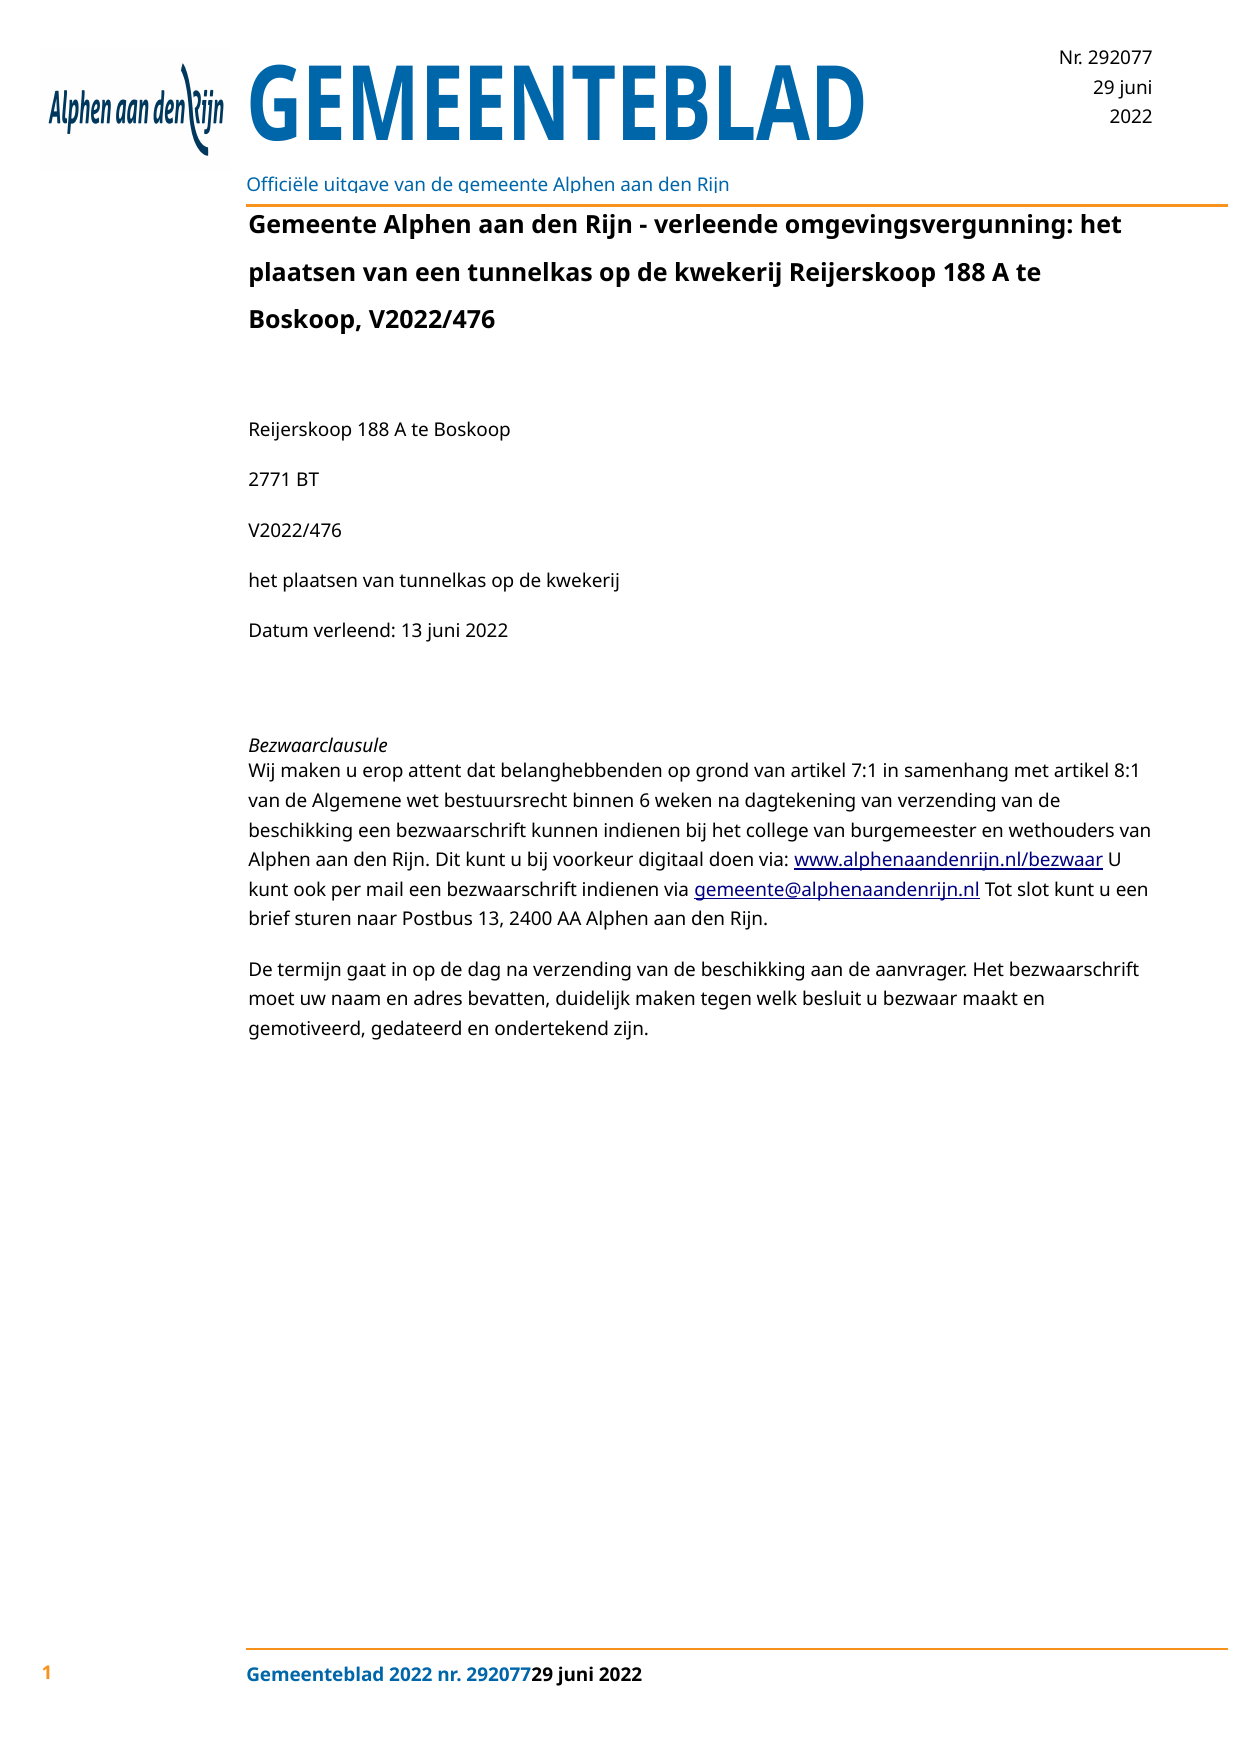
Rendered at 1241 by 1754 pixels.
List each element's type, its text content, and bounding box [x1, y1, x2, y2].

text het plaatsen van tunnelkas op de kwekerij [248, 567, 1152, 593]
picture [41, 47, 231, 172]
text 2771 BT [248, 466, 1152, 492]
text V2022/476 [248, 517, 1152, 542]
text Reijerskoop 188 A te Boskoop [248, 416, 1152, 442]
text Bezwaarclausule [248, 732, 1152, 758]
text Wij maken u erop attent dat belanghebbenden op grond van artikel 7:1 in samenhang met artikel 8:1 van de Algemene wet bestuursrecht binnen 6 weken na dagtekening van verzending van de beschikking een bezwaarschrift kunnen indienen bij het college van burgemeester en wethouders van Alphen aan den Rijn. Dit kunt u bij voorkeur digitaal doen via: www.alphenaandenrijn.nl/bezwaar U kunt ook per mail een bezwaarschrift indienen via gemeente@alphenaandenrijn.nl Tot slot kunt u een brief sturen naar Postbus 13, 2400 AA Alphen aan den Rijn. [248, 758, 1152, 931]
text Gemeente Alphen aan den Rijn - verleende omgevingsvergunning: het plaatsen van een tunnelkas op de kwekerij Reijerskoop 188 A te Boskoop, V2022/476 [248, 207, 1152, 336]
text Datum verleend: 13 juni 2022 [248, 618, 1152, 643]
text De termijn gaat in op de dag na verzending van de beschikking aan de aanvrager. Het bezwaarschrift moet uw naam en adres bevatten, duidelijk maken tegen welk besluit u bezwaar maakt en gemotiveerd, gedateerd en ondertekend zijn. [248, 956, 1152, 1041]
